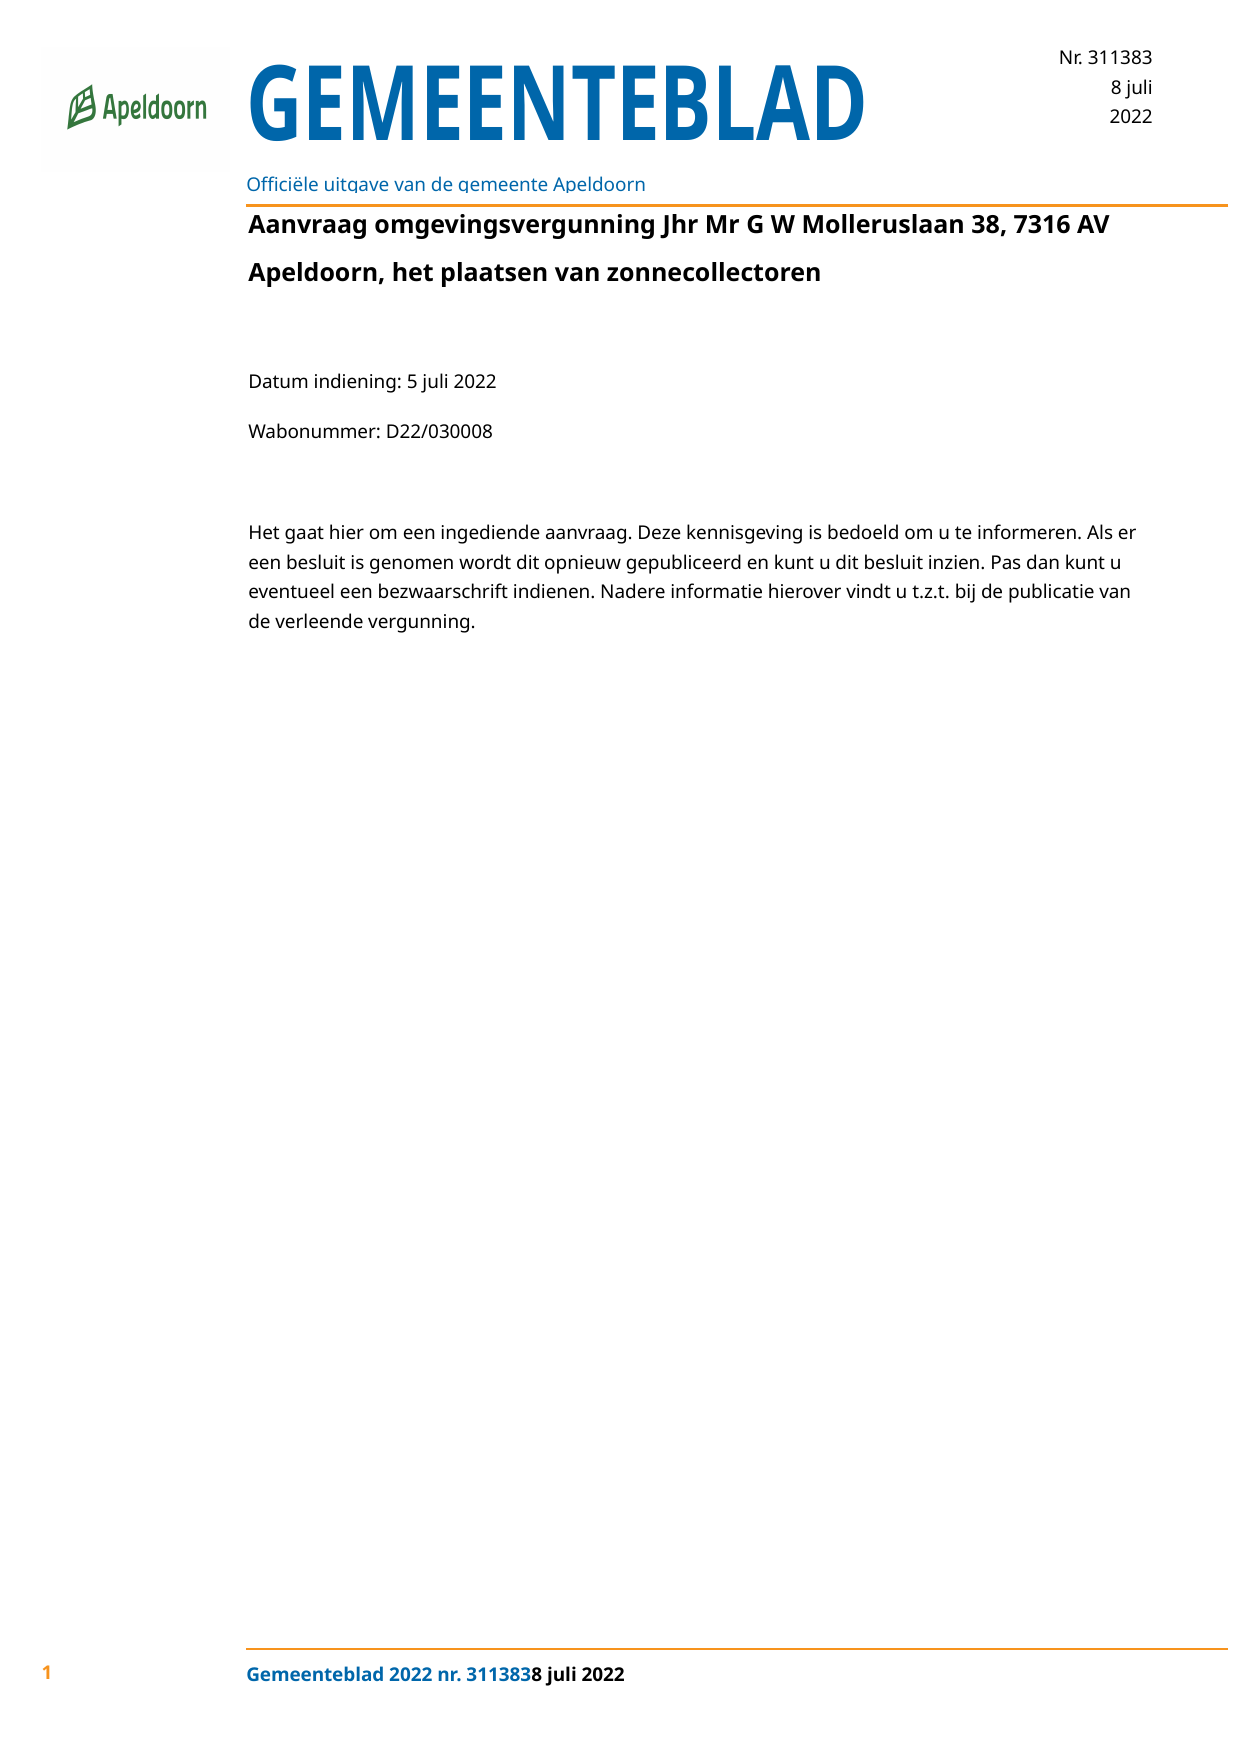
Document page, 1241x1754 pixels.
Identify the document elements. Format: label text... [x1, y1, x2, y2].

text Wabonummer: D22/030008 [248, 419, 1152, 444]
picture [41, 47, 231, 172]
text Het gaat hier om een ingediende aanvraag. Deze kennisgeving is bedoeld om u te informeren. Als er een besluit is genomen wordt dit opnieuw gepubliceerd en kunt u dit besluit inzien. Pas dan kunt u eventueel een bezwaarschrift indienen. Nadere informatie hierover vindt u t.z.t. bij de publicatie van de verleende vergunning. [248, 519, 1152, 634]
text Datum indiening: 5 juli 2022 [248, 368, 1152, 394]
text Aanvraag omgevingsvergunning Jhr Mr G W Molleruslaan 38, 7316 AV Apeldoorn, het plaatsen van zonnecollectoren [248, 207, 1152, 288]
